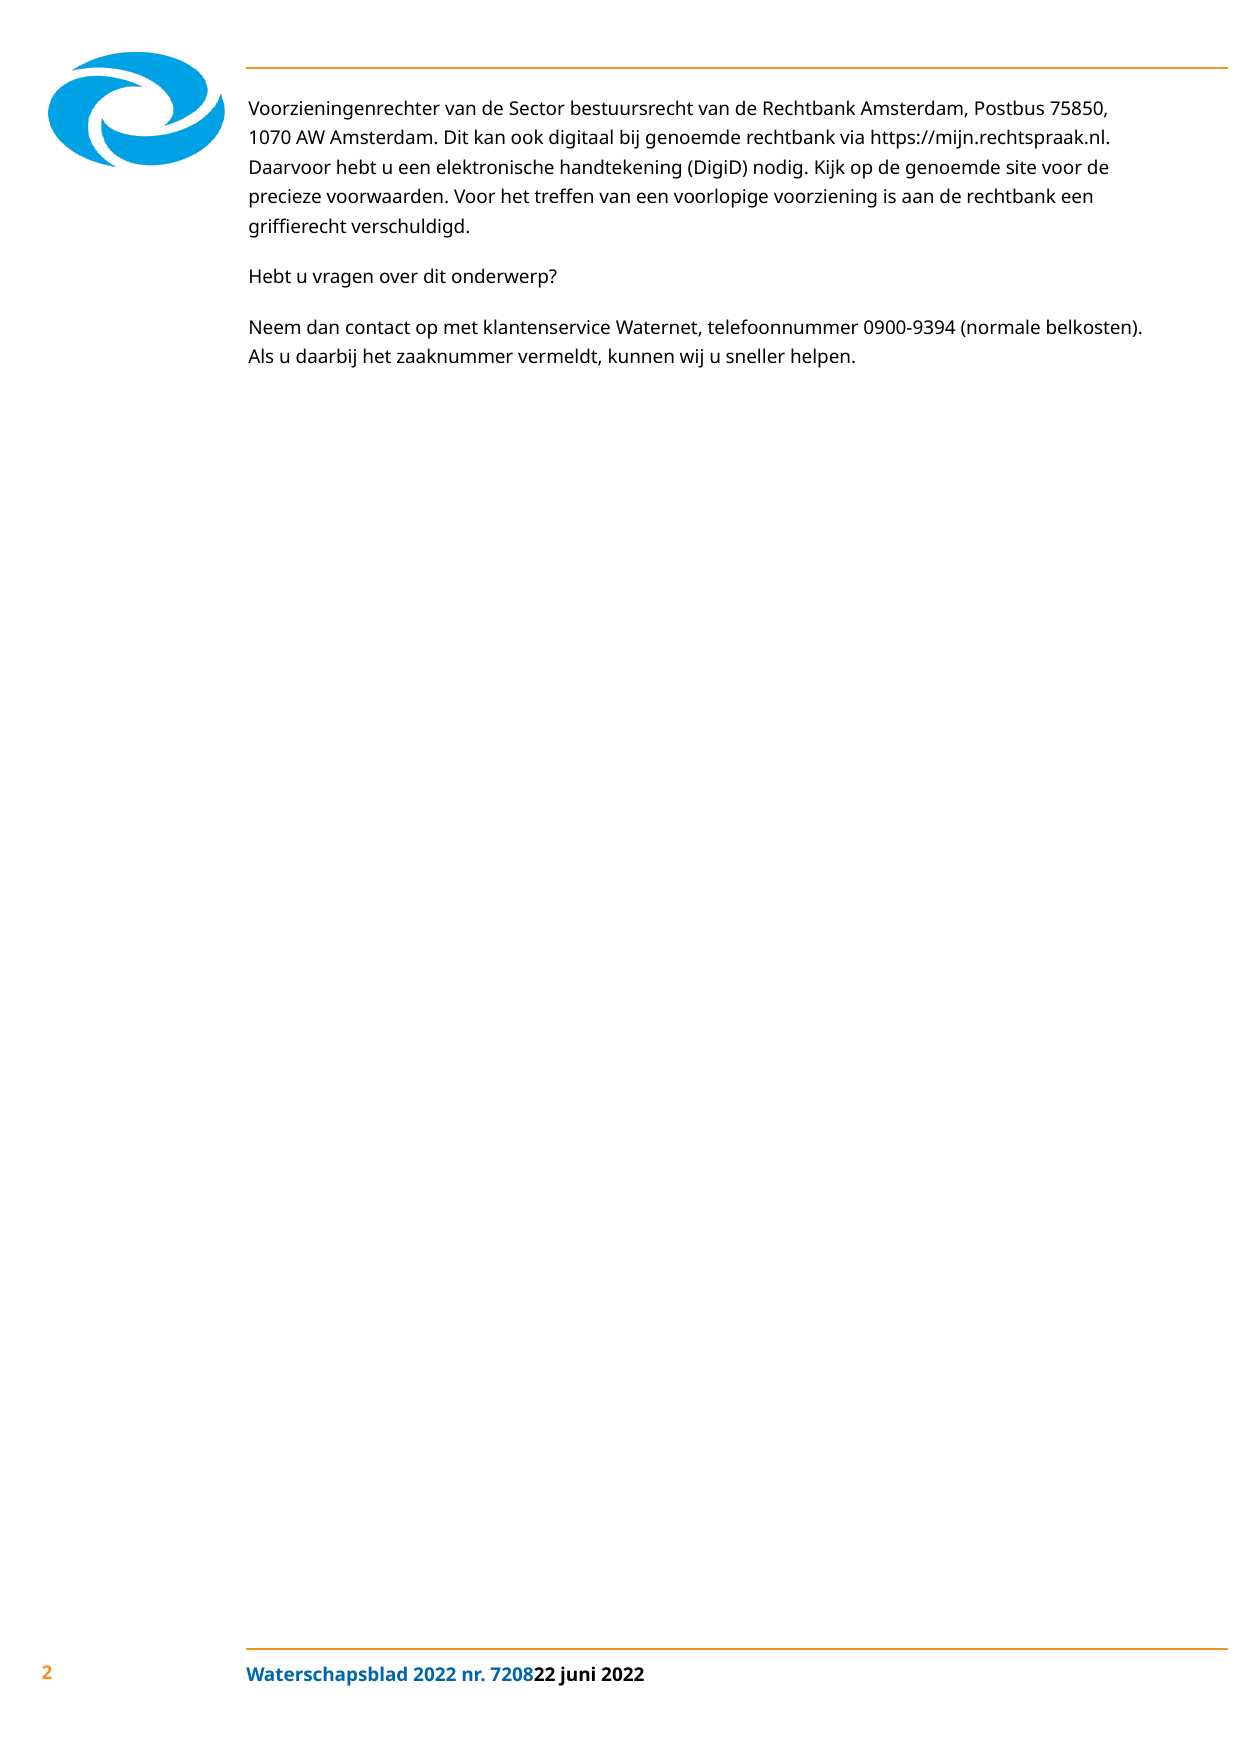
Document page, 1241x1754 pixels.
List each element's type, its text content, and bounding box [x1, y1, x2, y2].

picture [41, 47, 231, 172]
text Voorzieningenrechter van de Sector bestuursrecht van de Rechtbank Amsterdam, Postbus 75850, 1070 AW Amsterdam. Dit kan ook digitaal bij genoemde rechtbank via https://mijn.rechtspraak.nl. Daarvoor hebt u een elektronische handtekening (DigiD) nodig. Kijk op de genoemde site voor de precieze voorwaarden. Voor het treffen van een voorlopige voorziening is aan de rechtbank een griffierecht verschuldigd. [248, 95, 1152, 239]
text Neem dan contact op met klantenservice Waternet, telefoonnummer 0900-9394 (normale belkosten). Als u daarbij het zaaknummer vermeldt, kunnen wij u sneller helpen. [248, 314, 1152, 369]
text Hebt u vragen over dit onderwerp? [248, 263, 1152, 289]
